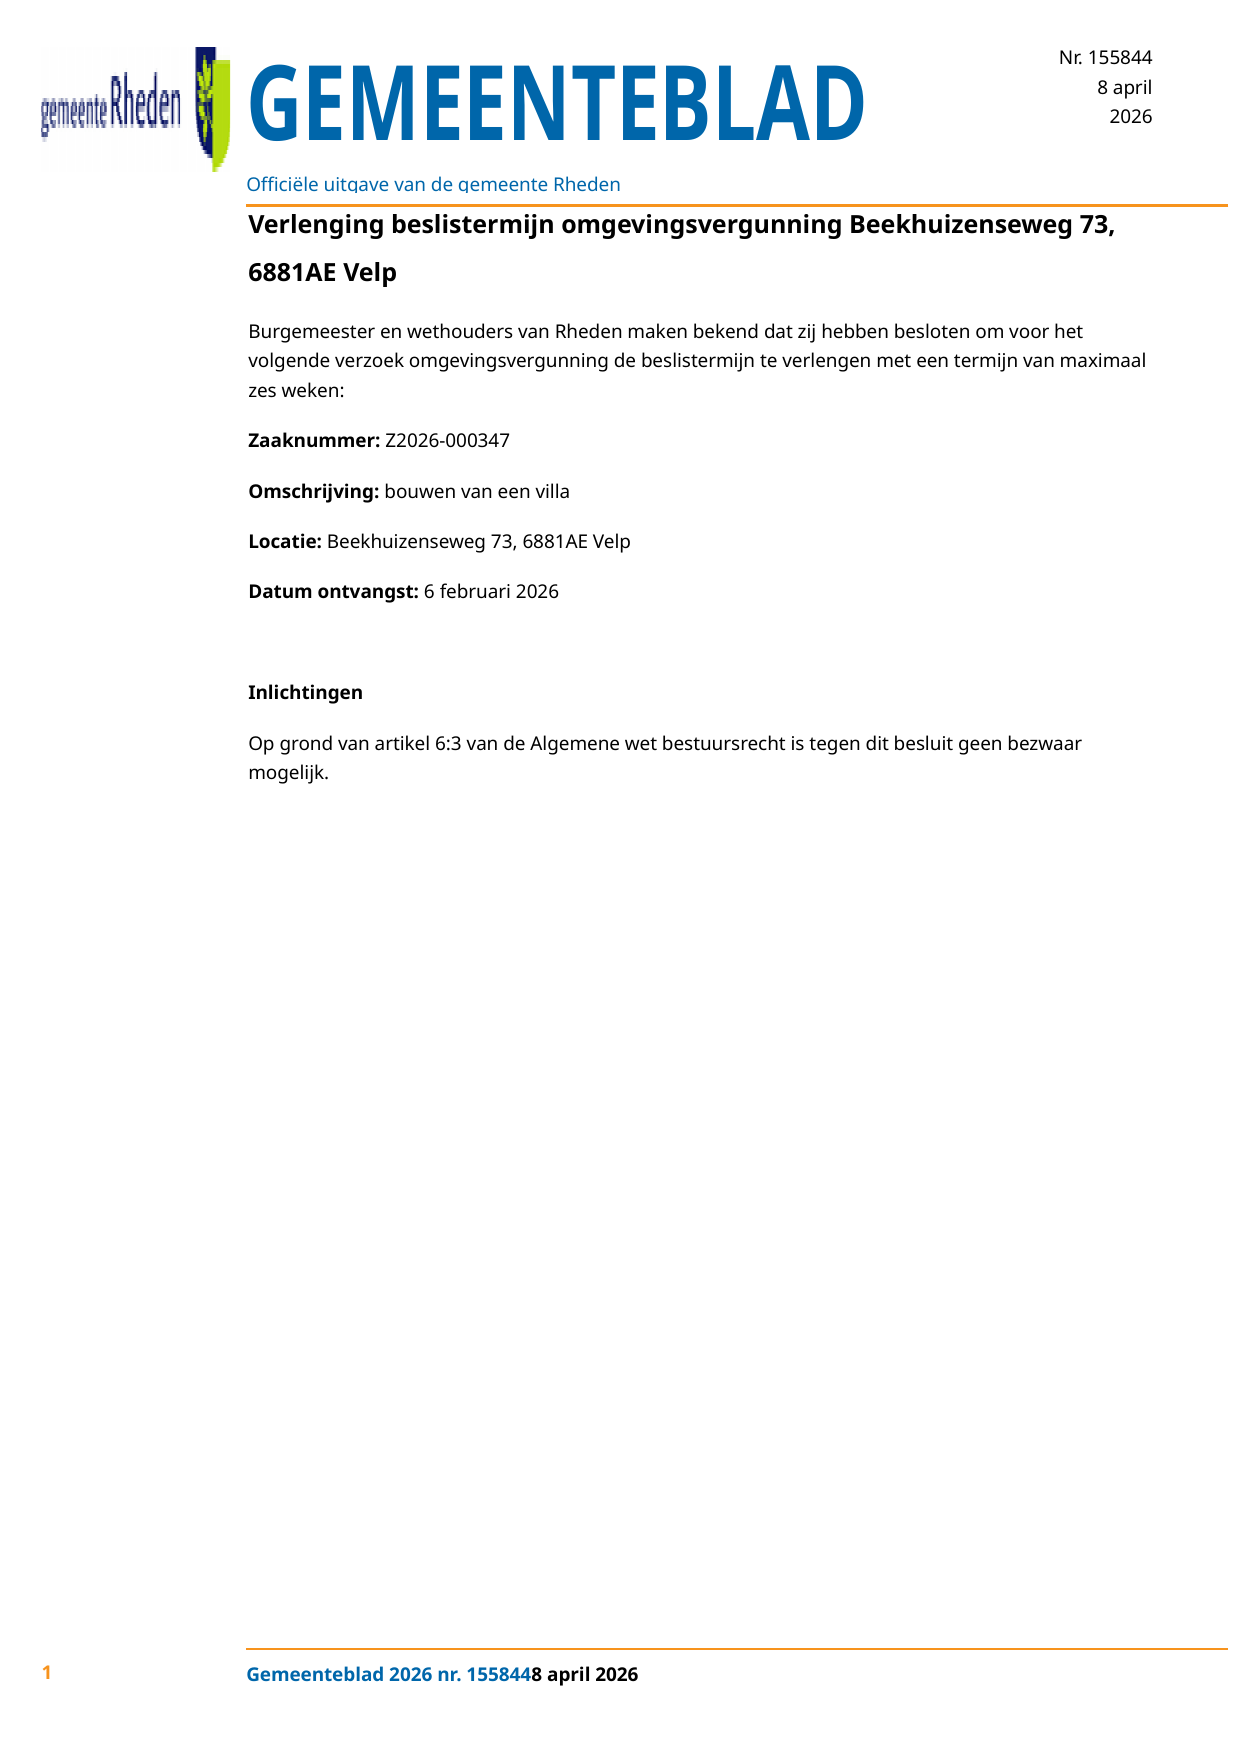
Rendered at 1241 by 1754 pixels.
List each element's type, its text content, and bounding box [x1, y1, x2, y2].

text Op grond van artikel 6:3 van de Algemene wet bestuursrecht is tegen dit besluit geen bezwaar mogelijk. [248, 730, 1152, 785]
text Verlenging beslistermijn omgevingsvergunning Beekhuizenseweg 73, 6881AE Velp [248, 207, 1152, 288]
text Locatie: Beekhuizenseweg 73, 6881AE Velp [248, 528, 1152, 554]
text Inlichtingen [248, 679, 1152, 705]
text Omschrijving: bouwen van een villa [248, 478, 1152, 504]
text Zaaknummer: Z2026-000347 [248, 427, 1152, 453]
text Datum ontvangst: 6 februari 2026 [248, 579, 1152, 604]
text Burgemeester en wethouders van Rheden maken bekend dat zij hebben besloten om voor het volgende verzoek omgevingsvergunning de beslistermijn te verlengen met een termijn van maximaal zes weken: [248, 318, 1152, 403]
picture [41, 47, 231, 172]
